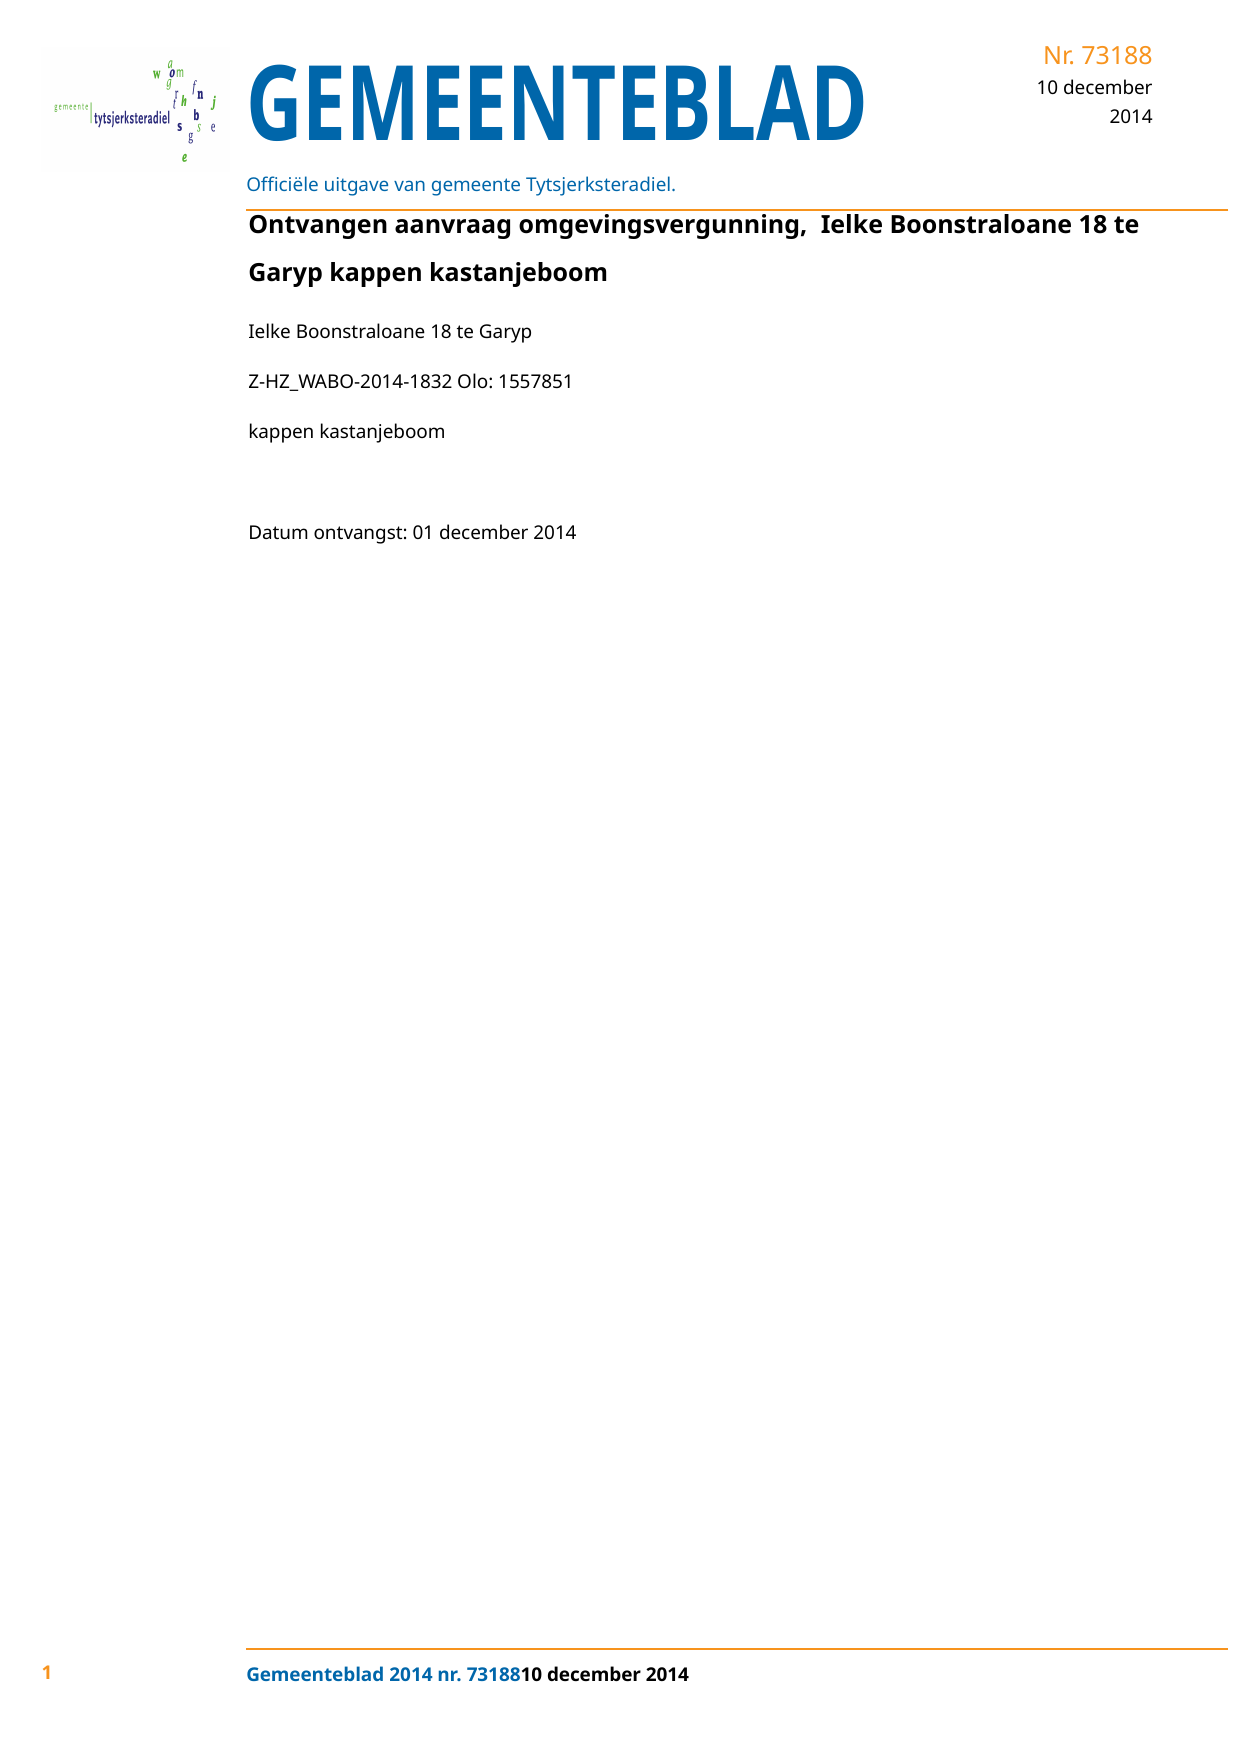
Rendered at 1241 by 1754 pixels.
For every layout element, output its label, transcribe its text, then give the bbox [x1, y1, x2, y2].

text kappen kastanjeboom [248, 419, 1152, 444]
text Z-HZ_WABO-2014-1832 Olo: 1557851 [248, 368, 1152, 394]
text Ontvangen aanvraag omgevingsvergunning, Ielke Boonstraloane 18 te Garyp kappen kastanjeboom [248, 211, 1152, 288]
picture [41, 47, 231, 172]
text Datum ontvangst: 01 december 2014 [248, 519, 1152, 545]
text Ielke Boonstraloane 18 te Garyp [248, 318, 1152, 344]
